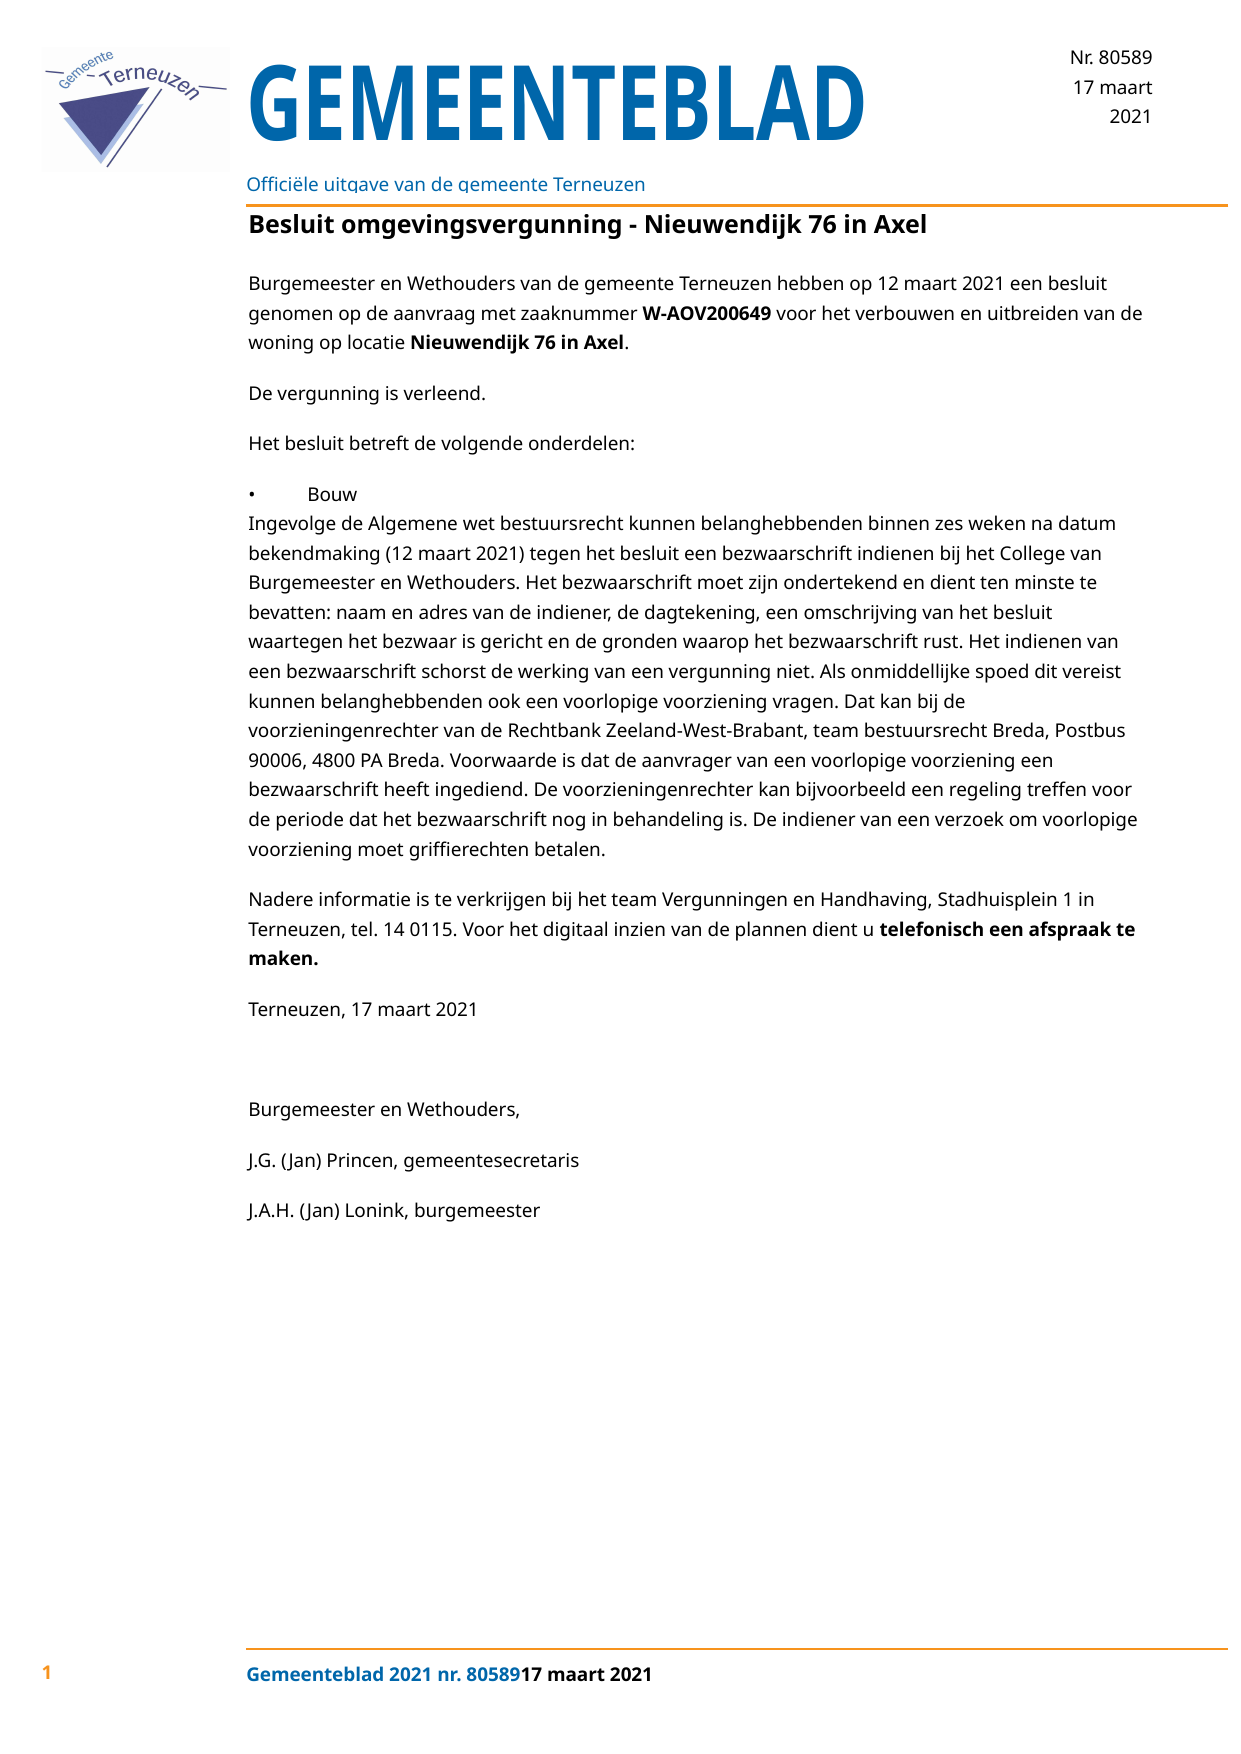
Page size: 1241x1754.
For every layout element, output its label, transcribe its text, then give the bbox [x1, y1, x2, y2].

list Bouw [248, 481, 1152, 506]
text Burgemeester en Wethouders, [248, 1097, 1152, 1122]
text J.G. (Jan) Princen, gemeentesecretaris [248, 1147, 1152, 1173]
text Het besluit betreft de volgende onderdelen: [248, 430, 1152, 456]
text Ingevolge de Algemene wet bestuursrecht kunnen belanghebbenden binnen zes weken na datum bekendmaking (12 maart 2021) tegen het besluit een bezwaarschrift indienen bij het College van Burgemeester en Wethouders. Het bezwaarschrift moet zijn ondertekend en dient ten minste te bevatten: naam en adres van de indiener, de dagtekening, een omschrijving van het besluit waartegen het bezwaar is gericht en de gronden waarop het bezwaarschrift rust. Het indienen van een bezwaarschrift schorst de werking van een vergunning niet. Als onmiddellijke spoed dit vereist kunnen belanghebbenden ook een voorlopige voorziening vragen. Dat kan bij de voorzieningenrechter van de Rechtbank Zeeland-West-Brabant, team bestuursrecht Breda, Postbus 90006, 4800 PA Breda. Voorwaarde is dat de aanvrager van een voorlopige voorziening een bezwaarschrift heeft ingediend. De voorzieningenrechter kan bijvoorbeeld een regeling treffen voor de periode dat het bezwaarschrift nog in behandeling is. De indiener van een verzoek om voorlopige voorziening moet griffierechten betalen. [248, 510, 1152, 861]
text Terneuzen, 17 maart 2021 [248, 996, 1152, 1021]
text De vergunning is verleend. [248, 380, 1152, 406]
text J.A.H. (Jan) Lonink, burgemeester [248, 1197, 1152, 1223]
text Nadere informatie is te verkrijgen bij het team Vergunningen en Handhaving, Stadhuisplein 1 in Terneuzen, tel. 14 0115. Voor het digitaal inzien van de plannen dient u telefonisch een afspraak te maken. [248, 886, 1152, 971]
text Besluit omgevingsvergunning - Nieuwendijk 76 in Axel [248, 207, 1152, 241]
picture [41, 47, 231, 172]
text Burgemeester en Wethouders van de gemeente Terneuzen hebben op 12 maart 2021 een besluit genomen op de aanvraag met zaaknummer W-AOV200649 voor het verbouwen en uitbreiden van de woning op locatie Nieuwendijk 76 in Axel. [248, 270, 1152, 355]
